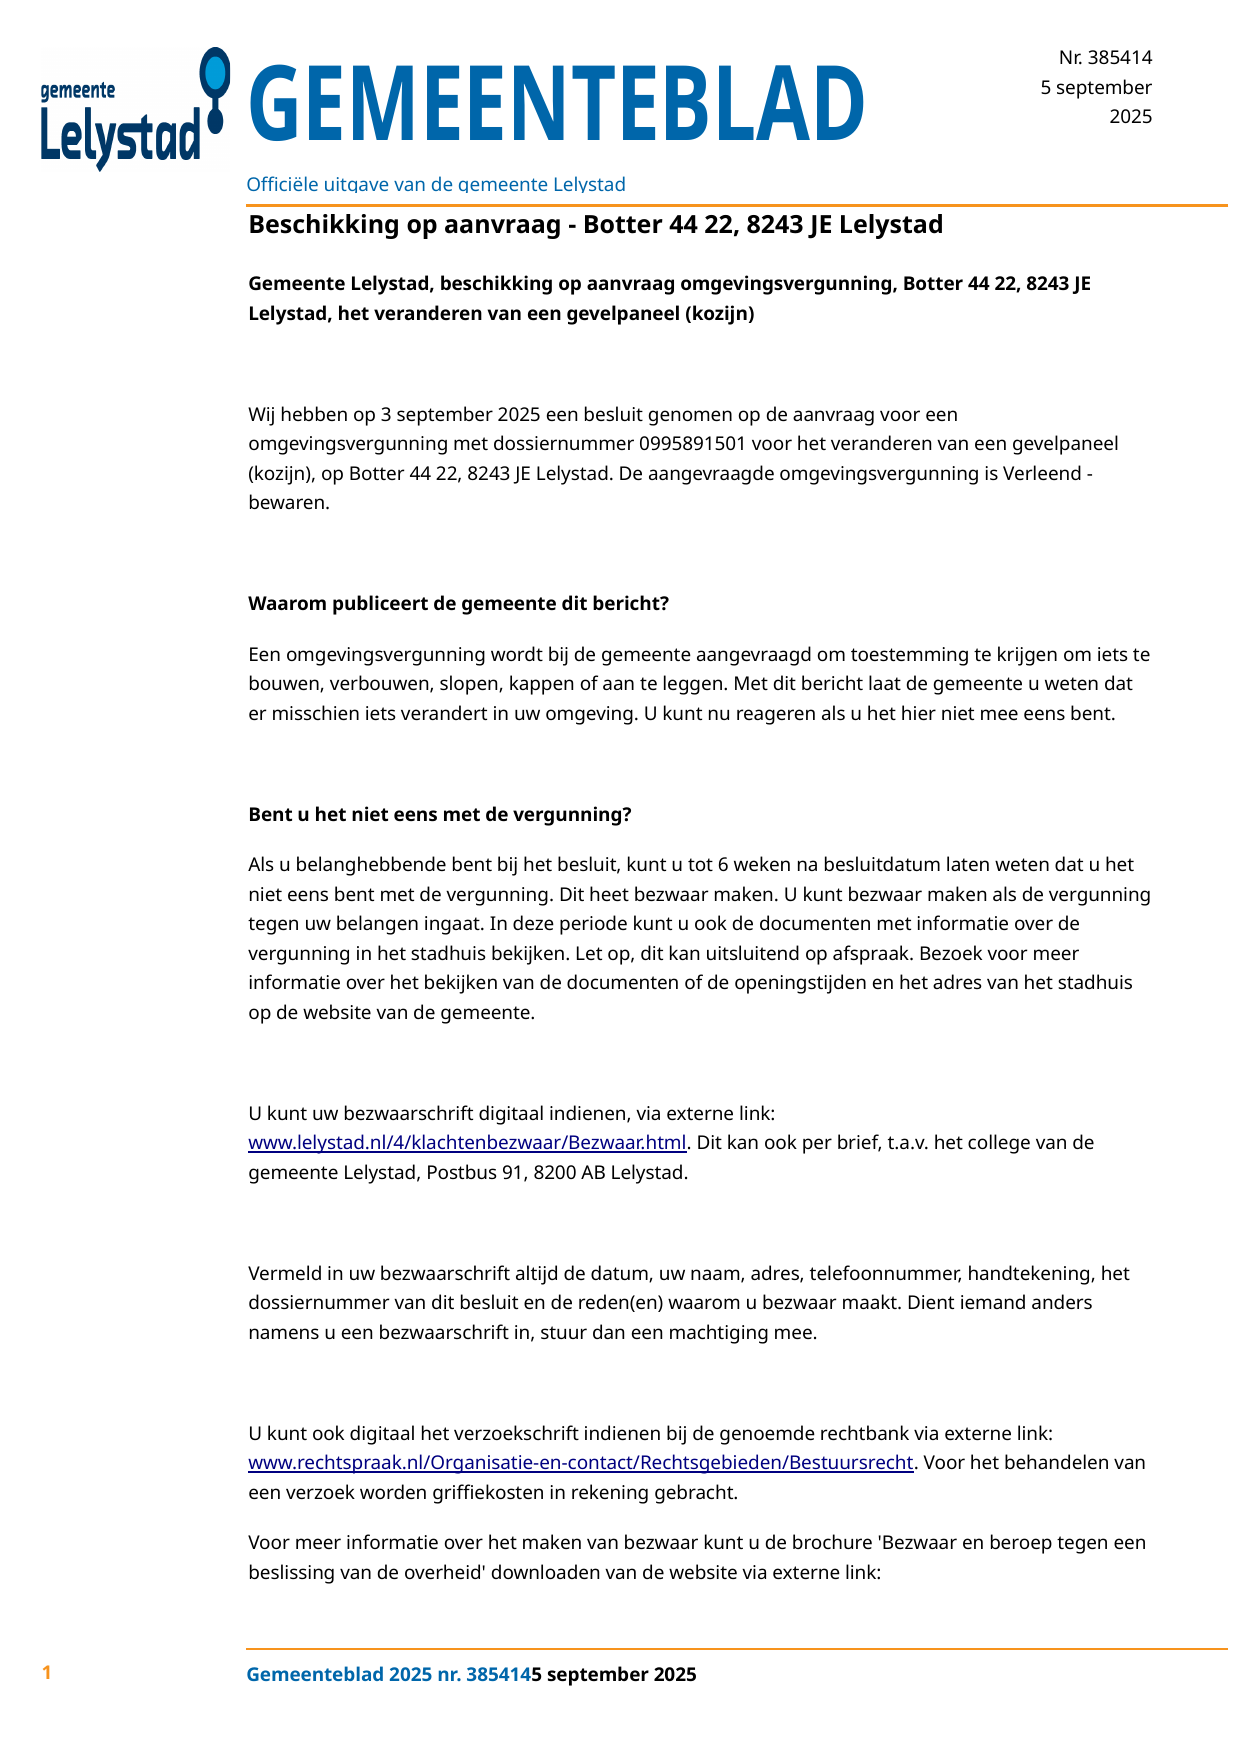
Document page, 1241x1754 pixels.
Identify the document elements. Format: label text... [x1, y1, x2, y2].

text Bent u het niet eens met de vergunning? [248, 801, 1152, 826]
text Vermeld in uw bezwaarschrift altijd de datum, uw naam, adres, telefoonnummer, handtekening, het dossiernummer van dit besluit en de reden(en) waarom u bezwaar maakt. Dient iemand anders namens u een bezwaarschrift in, stuur dan een machtiging mee. [248, 1260, 1152, 1345]
text Gemeente Lelystad, beschikking op aanvraag omgevingsvergunning, Botter 44 22, 8243 JE Lelystad, het veranderen van een gevelpaneel (kozijn) [248, 270, 1152, 326]
text Voor meer informatie over het maken van bezwaar kunt u de brochure 'Bezwaar en beroep tegen een beslissing van de overheid' downloaden van de website via externe link: [248, 1529, 1152, 1585]
text Als u belanghebbende bent bij het besluit, kunt u tot 6 weken na besluitdatum laten weten dat u het niet eens bent met de vergunning. Dit heet bezwaar maken. U kunt bezwaar maken als de vergunning tegen uw belangen ingaat. In deze periode kunt u ook de documenten met informatie over de vergunning in het stadhuis bekijken. Let op, dit kan uitsluitend op afspraak. Bezoek voor meer informatie over het bekijken van de documenten of de openingstijden en het adres van het stadhuis op de website van de gemeente. [248, 851, 1152, 1025]
text Wij hebben op 3 september 2025 een besluit genomen op de aanvraag voor een omgevingsvergunning met dossiernummer 0995891501 voor het veranderen van een gevelpaneel (kozijn), op Botter 44 22, 8243 JE Lelystad. De aangevraagde omgevingsvergunning is Verleend - bewaren. [248, 401, 1152, 515]
text Waarom publiceert de gemeente dit bericht? [248, 590, 1152, 616]
text U kunt ook digitaal het verzoekschrift indienen bij de genoemde rechtbank via externe link: www.rechtspraak.nl/Organisatie-en-contact/Rechtsgebieden/Bestuursrecht. Voor het behandelen van een verzoek worden griffiekosten in rekening gebracht. [248, 1420, 1152, 1505]
picture [41, 47, 231, 172]
text Een omgevingsvergunning wordt bij de gemeente aangevraagd om toestemming te krijgen om iets te bouwen, verbouwen, slopen, kappen of aan te leggen. Met dit bericht laat de gemeente u weten dat er misschien iets verandert in uw omgeving. U kunt nu reageren als u het hier niet mee eens bent. [248, 641, 1152, 726]
text Beschikking op aanvraag - Botter 44 22, 8243 JE Lelystad [248, 207, 1152, 241]
text U kunt uw bezwaarschrift digitaal indienen, via externe link: www.lelystad.nl/4/klachtenbezwaar/Bezwaar.html. Dit kan ook per brief, t.a.v. het college van de gemeente Lelystad, Postbus 91, 8200 AB Lelystad. [248, 1100, 1152, 1185]
